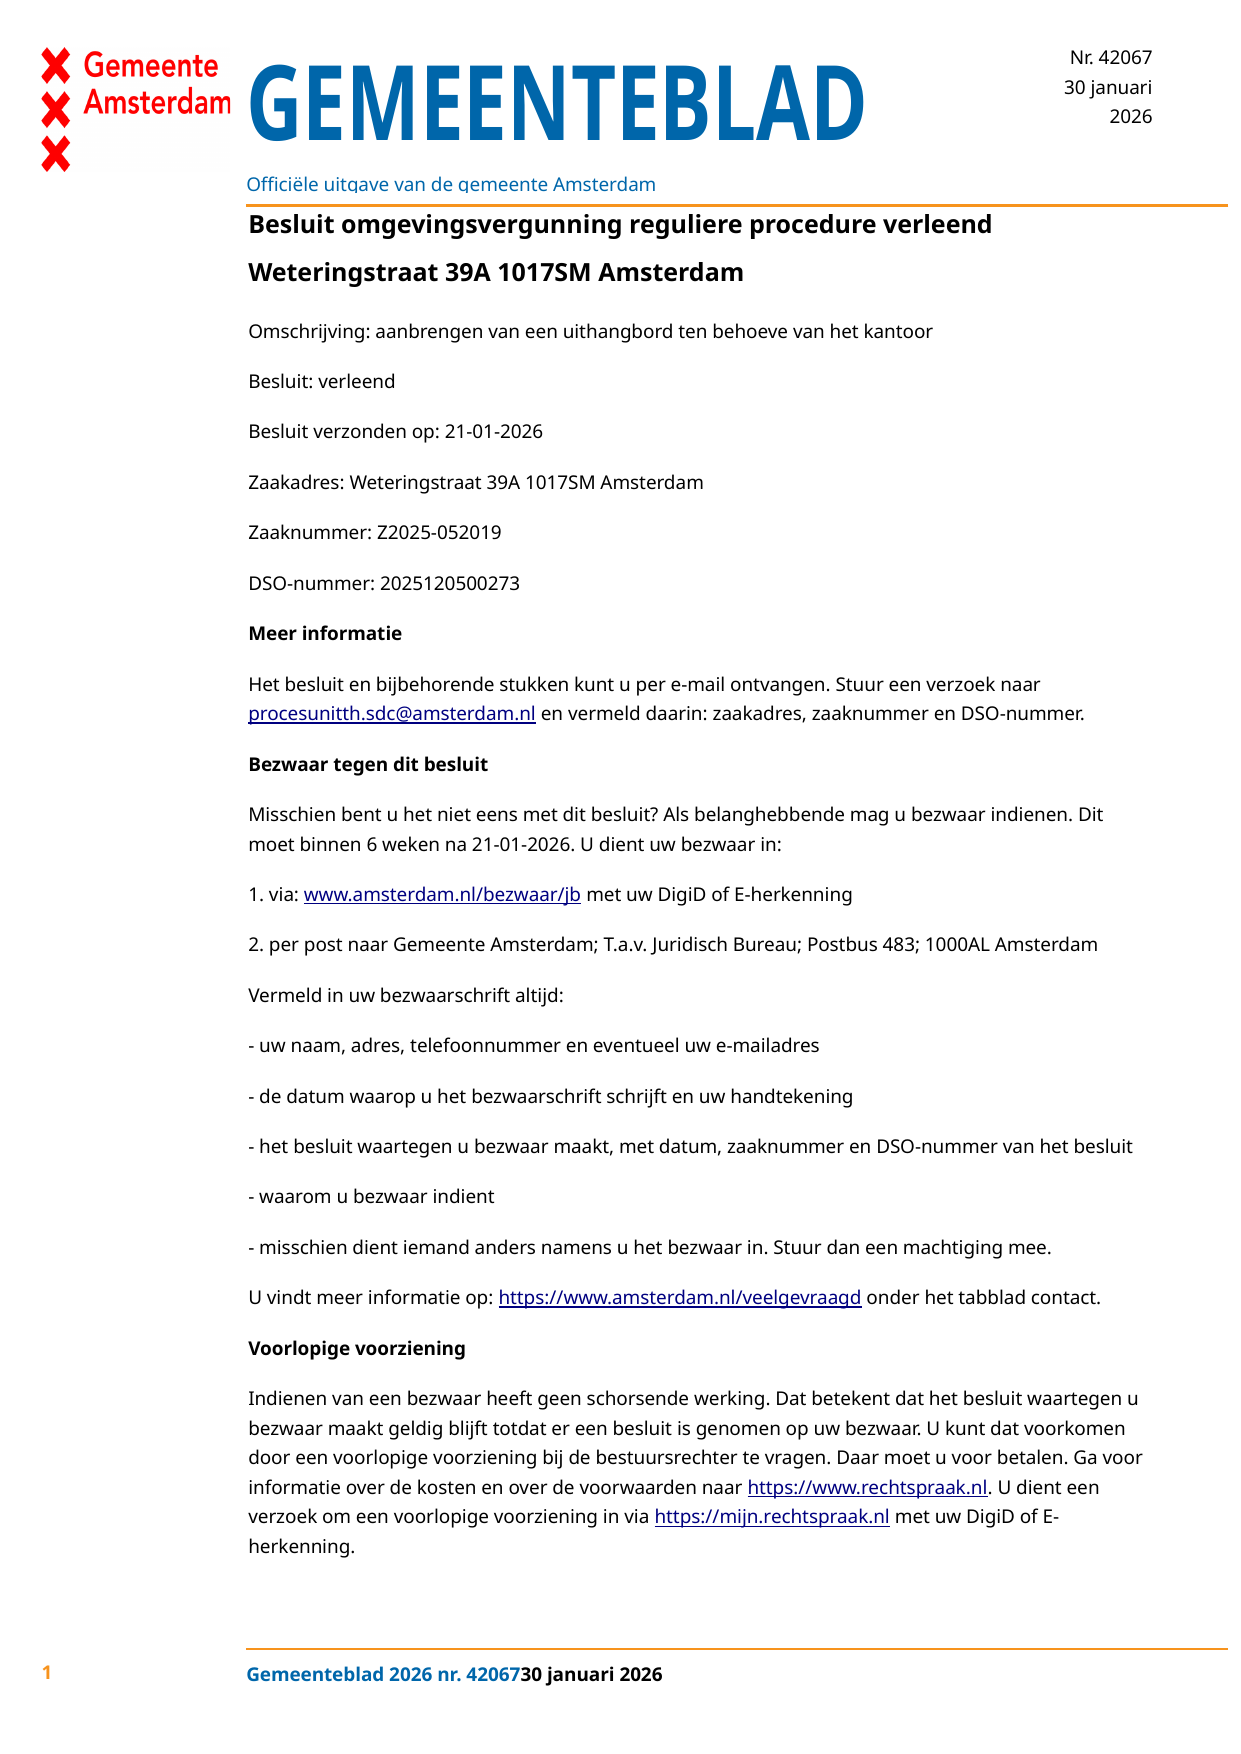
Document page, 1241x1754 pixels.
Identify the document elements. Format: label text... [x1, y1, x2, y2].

text U vindt meer informatie op: https://www.amsterdam.nl/veelgevraagd onder het tabblad contact. [248, 1284, 1152, 1310]
text 2. per post naar Gemeente Amsterdam; T.a.v. Juridisch Bureau; Postbus 483; 1000AL Amsterdam [248, 932, 1152, 957]
text Besluit: verleend [248, 368, 1152, 394]
text Besluit verzonden op: 21-01-2026 [248, 419, 1152, 444]
text DSO-nummer: 2025120500273 [248, 570, 1152, 596]
text Zaakadres: Weteringstraat 39A 1017SM Amsterdam [248, 469, 1152, 495]
text - de datum waarop u het bezwaarschrift schrijft en uw handtekening [248, 1083, 1152, 1109]
text Voorlopige voorziening [248, 1335, 1152, 1361]
text - het besluit waartegen u bezwaar maakt, met datum, zaaknummer en DSO-nummer van het besluit [248, 1133, 1152, 1159]
text - misschien dient iemand anders namens u het bezwaar in. Stuur dan een machtiging mee. [248, 1234, 1152, 1260]
text Besluit omgevingsvergunning reguliere procedure verleend Weteringstraat 39A 1017SM Amsterdam [248, 207, 1152, 288]
picture [41, 47, 231, 172]
text Misschien bent u het niet eens met dit besluit? Als belanghebbende mag u bezwaar indienen. Dit moet binnen 6 weken na 21-01-2026. U dient uw bezwaar in: [248, 801, 1152, 857]
text - uw naam, adres, telefoonnummer en eventueel uw e-mailadres [248, 1032, 1152, 1058]
text Zaaknummer: Z2025-052019 [248, 519, 1152, 545]
text Indienen van een bezwaar heeft geen schorsende werking. Dat betekent dat het besluit waartegen u bezwaar maakt geldig blijft totdat er een besluit is genomen op uw bezwaar. U kunt dat voorkomen door een voorlopige voorziening bij de bestuursrechter te vragen. Daar moet u voor betalen. Ga voor informatie over de kosten en over de voorwaarden naar https://www.rechtspraak.nl. U dient een verzoek om een voorlopige voorziening in via https://mijn.rechtspraak.nl met uw DigiD of E-herkenning. [248, 1385, 1152, 1559]
text Meer informatie [248, 620, 1152, 646]
text Het besluit en bijbehorende stukken kunt u per e-mail ontvangen. Stuur een verzoek naar procesunitth.sdc@amsterdam.nl en vermeld daarin: zaakadres, zaaknummer en DSO-nummer. [248, 671, 1152, 726]
text - waarom u bezwaar indient [248, 1184, 1152, 1209]
text Bezwaar tegen dit besluit [248, 751, 1152, 777]
text Omschrijving: aanbrengen van een uithangbord ten behoeve van het kantoor [248, 318, 1152, 344]
text Vermeld in uw bezwaarschrift altijd: [248, 982, 1152, 1008]
text 1. via: www.amsterdam.nl/bezwaar/jb met uw DigiD of E-herkenning [248, 881, 1152, 907]
